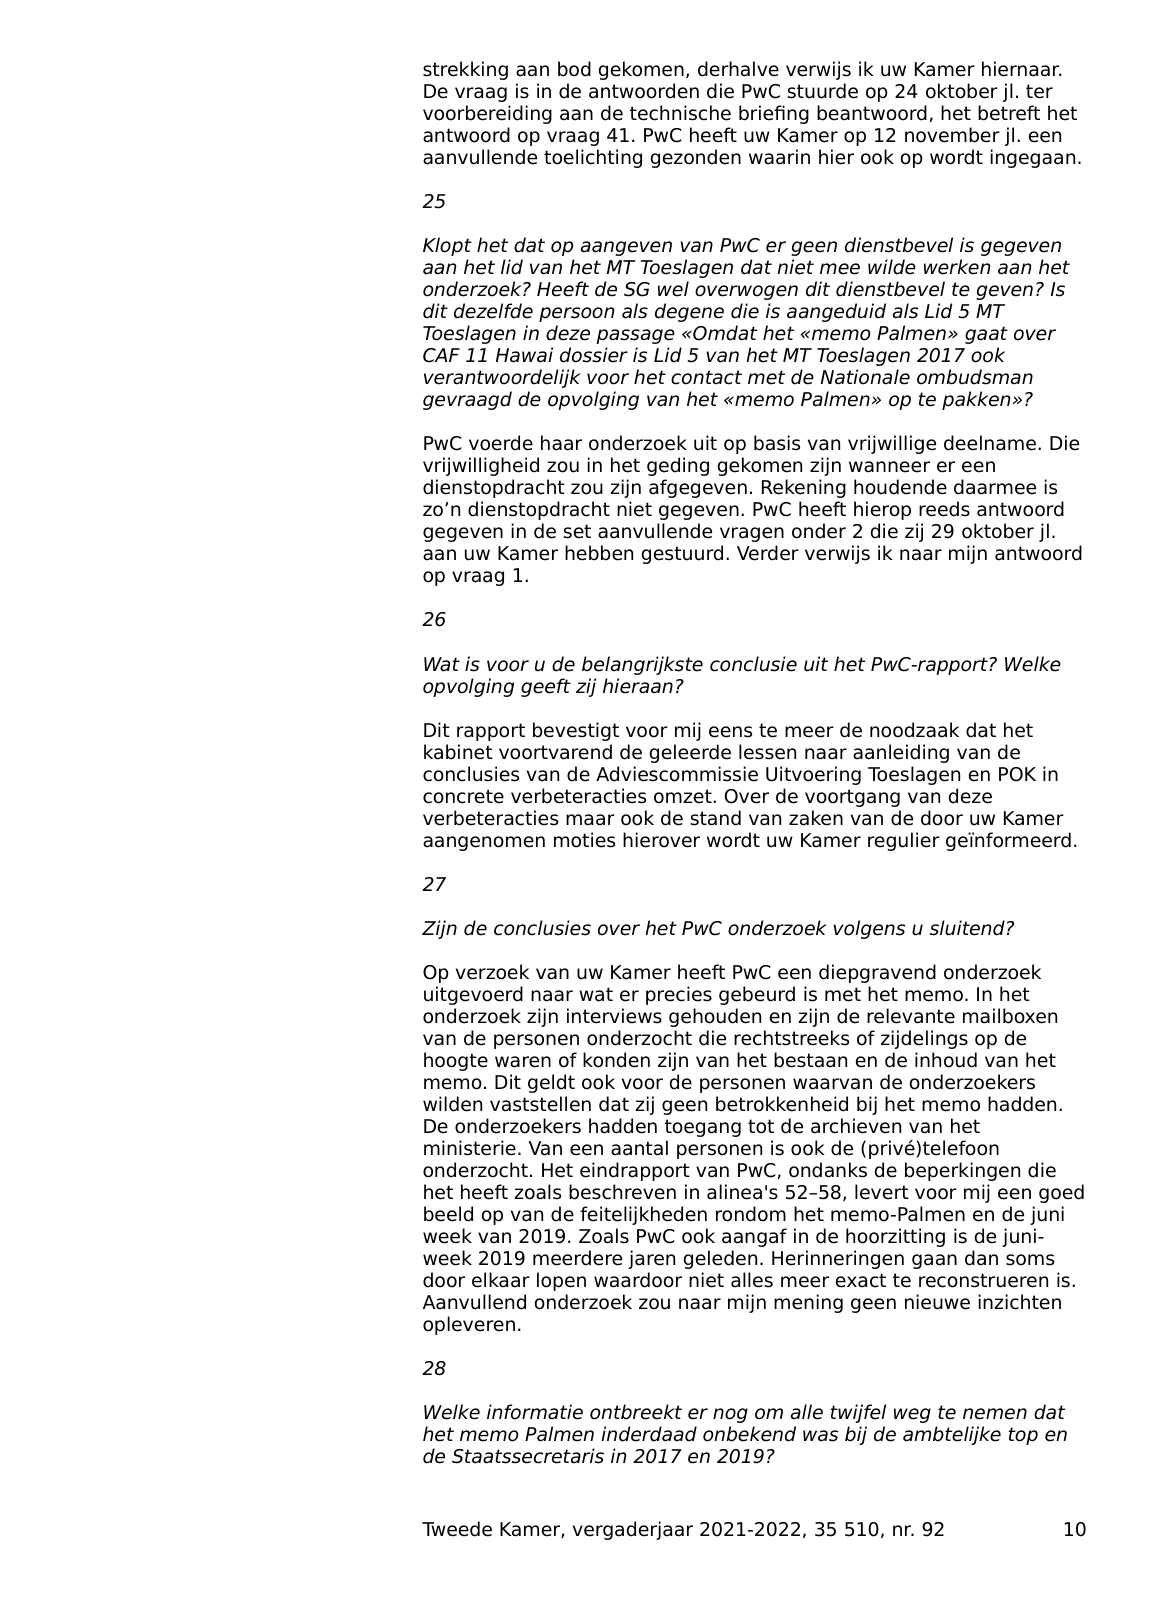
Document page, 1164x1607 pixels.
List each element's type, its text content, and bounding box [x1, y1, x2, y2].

text Zijn de conclusies over het PwC onderzoek volgens u sluitend? [422, 918, 1087, 940]
text Klopt het dat op aangeven van PwC er geen dienstbevel is gegeven aan het lid van het MT Toeslagen dat niet mee wilde werken aan het onderzoek? Heeft de SG wel overwogen dit dienstbevel te geven? Is dit dezelfde persoon als degene die is aangeduid als Lid 5 MT Toeslagen in deze passage «Omdat het «memo Palmen» gaat over CAF 11 Hawai dossier is Lid 5 van het MT Toeslagen 2017 ook verantwoordelijk voor het contact met de Nationale ombudsman gevraagd de opvolging van het «memo Palmen» op te pakken»? [422, 235, 1087, 411]
subtitle 28 [422, 1358, 1087, 1380]
subtitle 27 [422, 874, 1087, 896]
text PwC voerde haar onderzoek uit op basis van vrijwillige deelname. Die vrijwilligheid zou in het geding gekomen zijn wanneer er een dienstopdracht zou zijn afgegeven. Rekening houdende daarmee is zo’n dienstopdracht niet gegeven. PwC heeft hierop reeds antwoord gegeven in de set aanvullende vragen onder 2 die zij 29 oktober jl. aan uw Kamer hebben gestuurd. Verder verwijs ik naar mijn antwoord op vraag 1. [422, 433, 1087, 587]
text Wat is voor u de belangrijkste conclusie uit het PwC-rapport? Welke opvolging geeft zij hieraan? [422, 653, 1087, 697]
subtitle 26 [422, 609, 1087, 631]
text Dit rapport bevestigt voor mij eens te meer de noodzaak dat het kabinet voortvarend de geleerde lessen naar aanleiding van de conclusies van de Adviescommissie Uitvoering Toeslagen en POK in concrete verbeteracties omzet. Over de voortgang van deze verbeteracties maar ook de stand van zaken van de door uw Kamer aangenomen moties hierover wordt uw Kamer regulier geïnformeerd. [422, 720, 1087, 852]
text Op verzoek van uw Kamer heeft PwC een diepgravend onderzoek uitgevoerd naar wat er precies gebeurd is met het memo. In het onderzoek zijn interviews gehouden en zijn de relevante mailboxen van de personen onderzocht die rechtstreeks of zijdelings op de hoogte waren of konden zijn van het bestaan en de inhoud van het memo. Dit geldt ook voor de personen waarvan de onderzoekers wilden vaststellen dat zij geen betrokkenheid bij het memo hadden. De onderzoekers hadden toegang tot de archieven van het ministerie. Van een aantal personen is ook de (privé)telefoon onderzocht. Het eindrapport van PwC, ondanks de beperkingen die het heeft zoals beschreven in alinea's 52–58, levert voor mij een goed beeld op van de feitelijkheden rondom het memo-Palmen en de juni week van 2019. Zoals PwC ook aangaf in de hoorzitting is de juni-week 2019 meerdere jaren geleden. Herinneringen gaan dan soms door elkaar lopen waardoor niet alles meer exact te reconstrueren is. Aanvullend onderzoek zou naar mijn mening geen nieuwe inzichten opleveren. [422, 962, 1087, 1336]
text strekking aan bod gekomen, derhalve verwijs ik uw Kamer hiernaar. De vraag is in de antwoorden die PwC stuurde op 24 oktober jl. ter voorbereiding aan de technische briefing beantwoord, het betreft het antwoord op vraag 41. PwC heeft uw Kamer op 12 november jl. een aanvullende toelichting gezonden waarin hier ook op wordt ingegaan. [422, 59, 1087, 169]
subtitle 25 [422, 191, 1087, 213]
text Welke informatie ontbreekt er nog om alle twijfel weg te nemen dat het memo Palmen inderdaad onbekend was bij de ambtelijke top en de Staatssecretaris in 2017 en 2019? [422, 1402, 1087, 1468]
